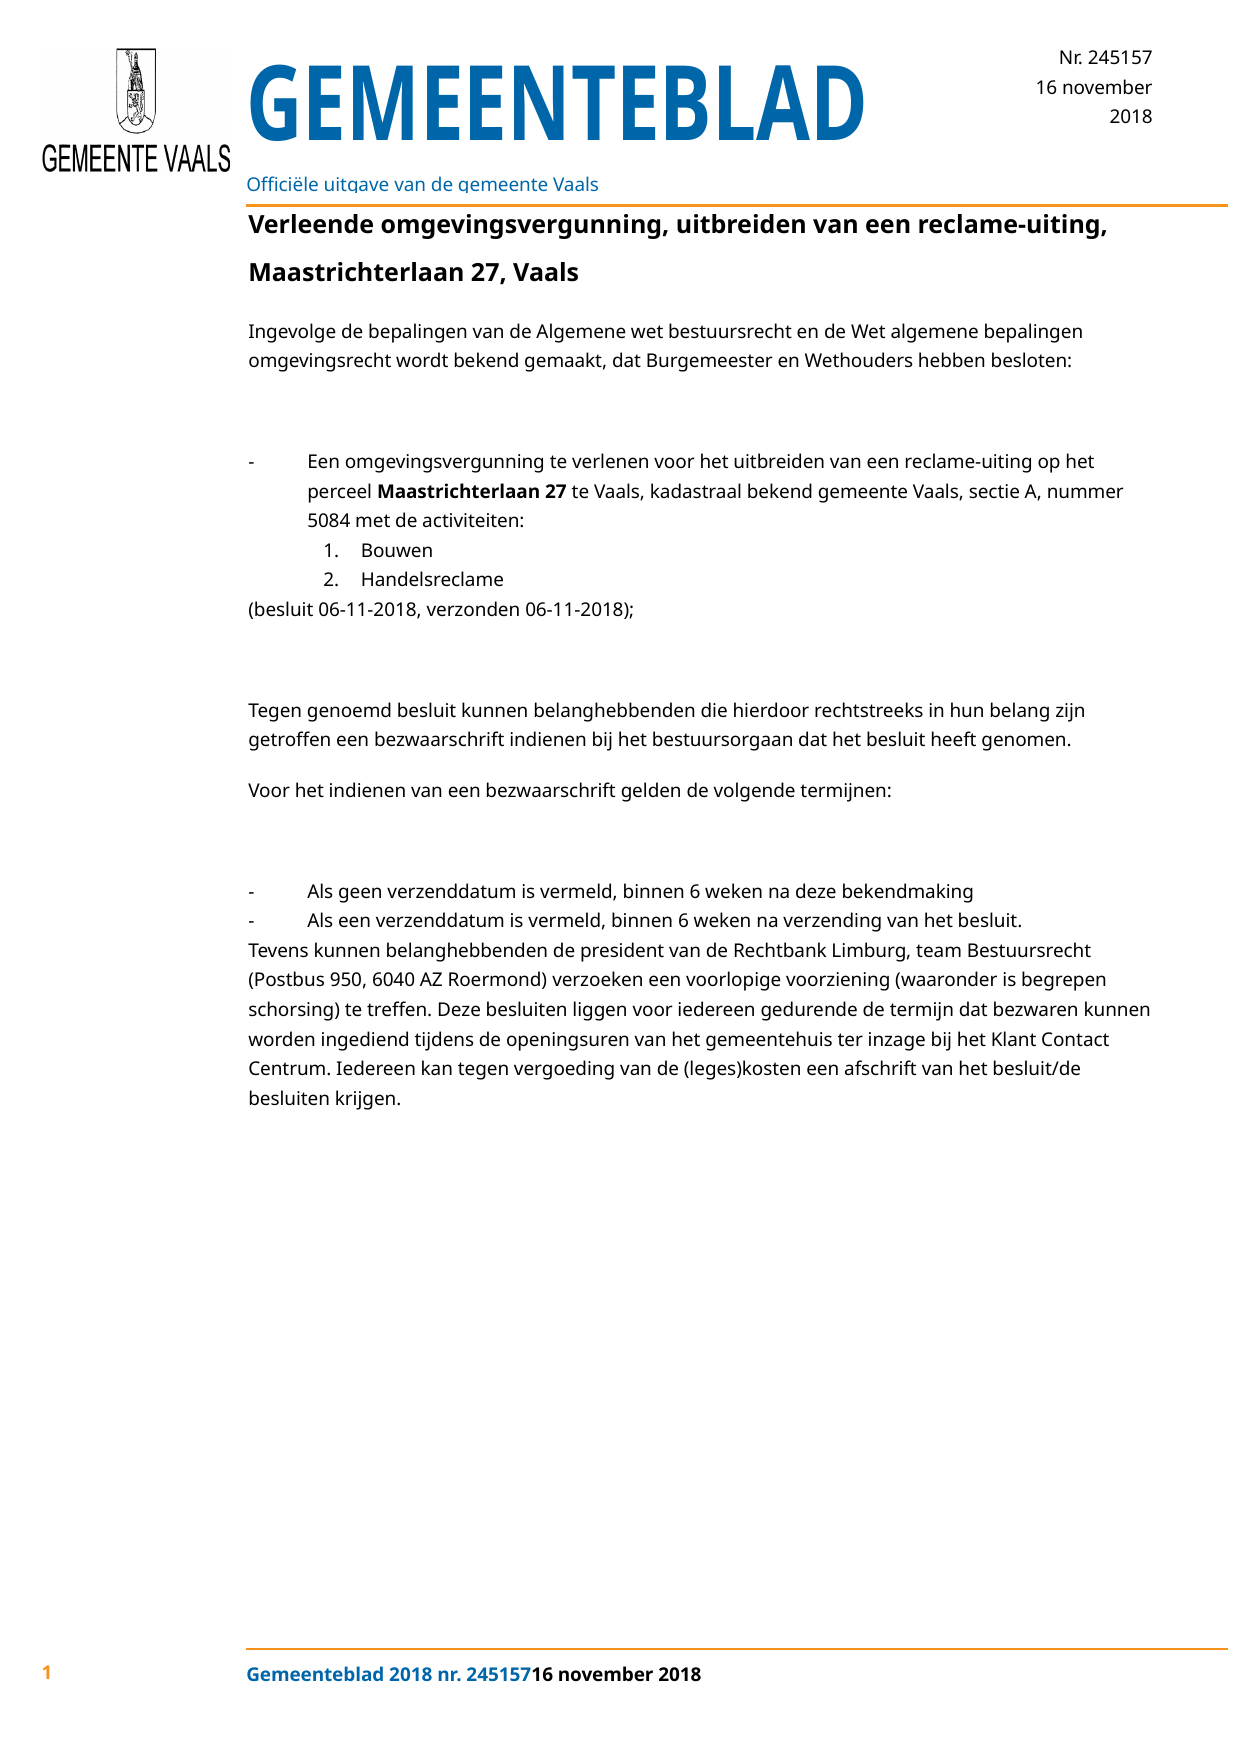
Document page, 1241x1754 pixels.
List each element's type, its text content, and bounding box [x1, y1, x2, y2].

text Voor het indienen van een bezwaarschrift gelden de volgende termijnen: [248, 777, 1152, 803]
list Als een verzenddatum is vermeld, binnen 6 weken na verzending van het besluit. [248, 907, 1152, 933]
text Ingevolge de bepalingen van de Algemene wet bestuursrecht en de Wet algemene bepalingen omgevingsrecht wordt bekend gemaakt, dat Burgemeester en Wethouders hebben besloten: [248, 318, 1152, 373]
text (besluit 06-11-2018, verzonden 06-11-2018); [248, 596, 1152, 622]
list Bouwen [323, 537, 1152, 563]
picture [41, 47, 231, 172]
list Handelsreclame [323, 567, 1152, 592]
text Tevens kunnen belanghebbenden de president van de Rechtbank Limburg, team Bestuursrecht (Postbus 950, 6040 AZ Roermond) verzoeken een voorlopige voorziening (waaronder is begrepen schorsing) te treffen. Deze besluiten liggen voor iedereen gedurende de termijn dat bezwaren kunnen worden ingediend tijdens de openingsuren van het gemeentehuis ter inzage bij het Klant Contact Centrum. Iedereen kan tegen vergoeding van de (leges)kosten een afschrift van het besluit/de besluiten krijgen. [248, 937, 1152, 1111]
list Een omgevingsvergunning te verlenen voor het uitbreiden van een reclame-uiting op het perceel Maastrichterlaan 27 te Vaals, kadastraal bekend gemeente Vaals, sectie A, nummer 5084 met de activiteiten: [248, 448, 1152, 533]
text Verleende omgevingsvergunning, uitbreiden van een reclame-uiting, Maastrichterlaan 27, Vaals [248, 207, 1152, 288]
text Tegen genoemd besluit kunnen belanghebbenden die hierdoor rechtstreeks in hun belang zijn getroffen een bezwaarschrift indienen bij het bestuursorgaan dat het besluit heeft genomen. [248, 697, 1152, 752]
list Als geen verzenddatum is vermeld, binnen 6 weken na deze bekendmaking [248, 878, 1152, 904]
